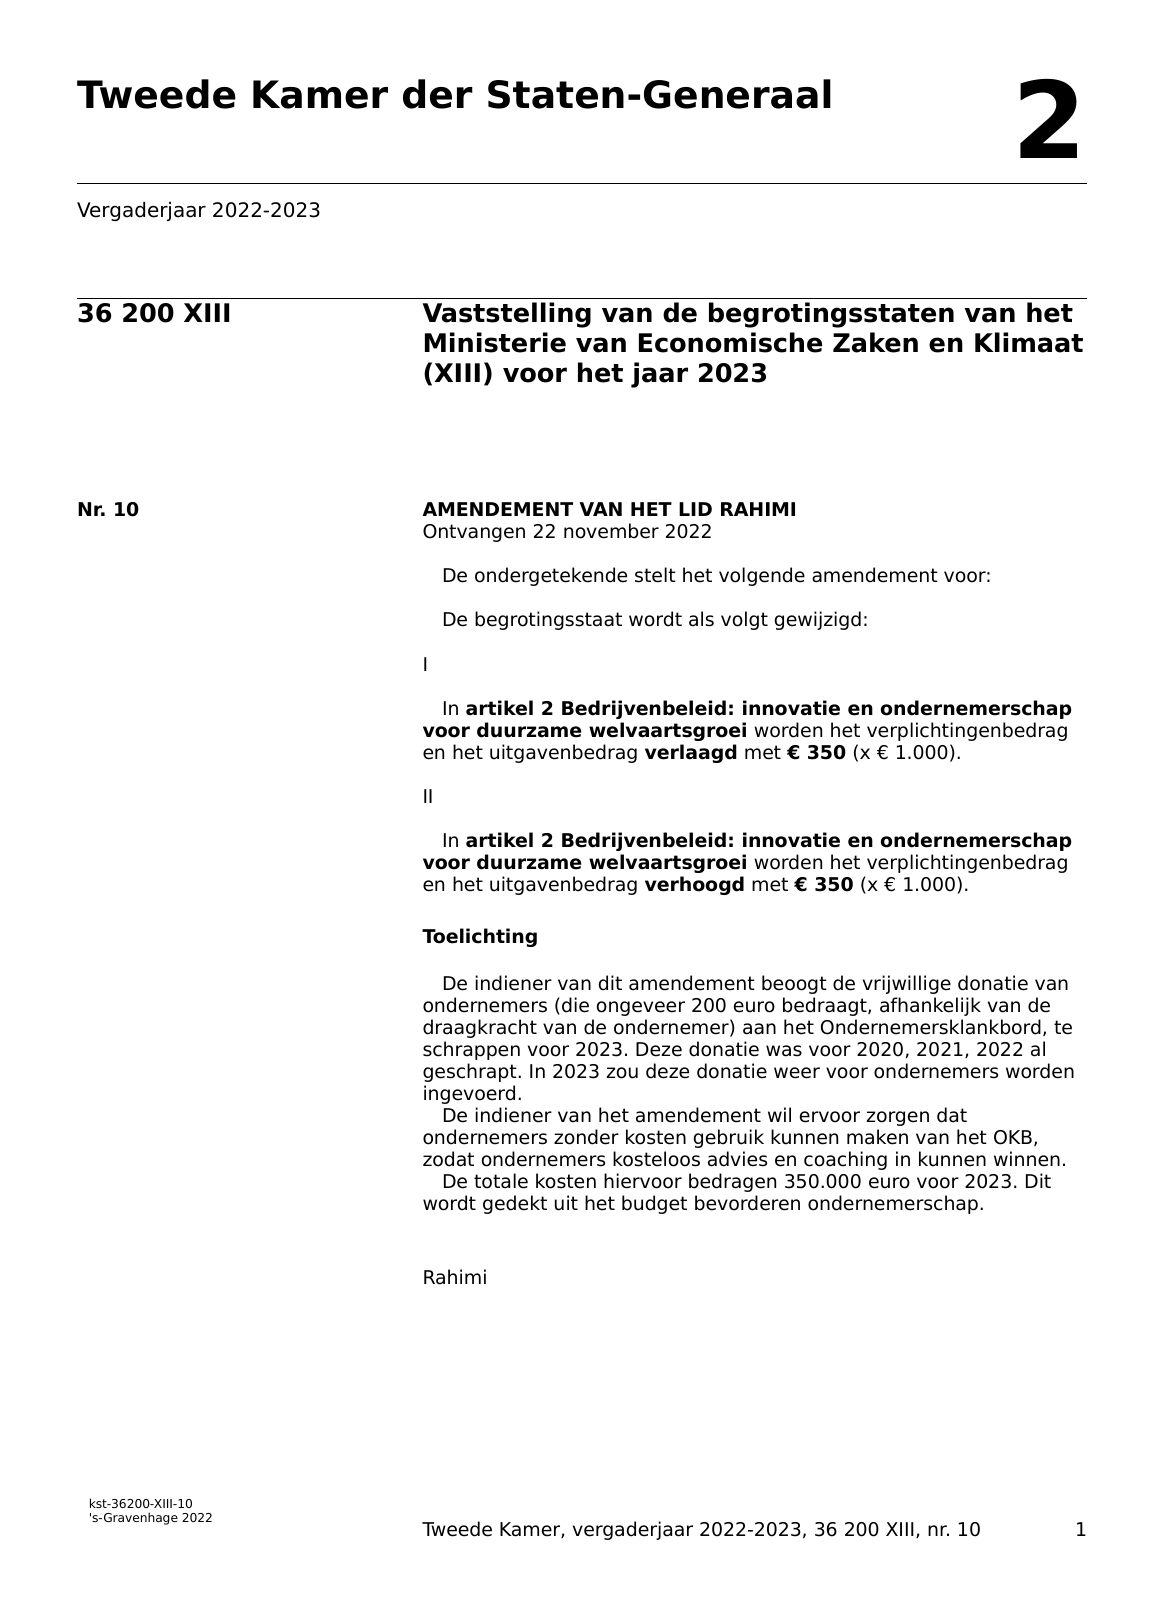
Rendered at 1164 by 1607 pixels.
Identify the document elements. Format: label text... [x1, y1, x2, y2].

subtitle 36 200 XIII Vaststelling van de begrotingsstaten van het Ministerie van Economische Zaken en Klimaat (XIII) voor het jaar 2023 [77, 299, 1087, 388]
text De totale kosten hiervoor bedragen 350.000 euro voor 2023. Dit wordt gedekt uit het budget bevorderen ondernemerschap. [422, 1171, 1087, 1215]
text De indiener van het amendement wil ervoor zorgen dat ondernemers zonder kosten gebruik kunnen maken van het OKB, zodat ondernemers kosteloos advies en coaching in kunnen winnen. [422, 1105, 1087, 1171]
text De ondergetekende stelt het volgende amendement voor: [422, 565, 1087, 587]
text 's-Gravenhage 2022 [88, 1511, 323, 1525]
text De begrotingsstaat wordt als volgt gewijzigd: [422, 609, 1087, 631]
text II [422, 786, 1087, 808]
subtitle Nr. 10 AMENDEMENT VAN HET LID RAHIMI [77, 499, 1087, 521]
text In artikel 2 Bedrijvenbeleid: innovatie en ondernemerschap voor duurzame welvaartsgroei worden het verplichtingenbedrag en het uitgavenbedrag verhoogd met € 350 (x € 1.000). [422, 830, 1087, 896]
text I [422, 653, 1087, 676]
table_header Tweede Kamer der Staten-Generaal [77, 59, 886, 183]
table_cell Vergaderjaar 2022-2023 [77, 184, 1087, 298]
text In artikel 2 Bedrijvenbeleid: innovatie en ondernemerschap voor duurzame welvaartsgroei worden het verplichtingenbedrag en het uitgavenbedrag verlaagd met € 350 (x € 1.000). [422, 698, 1087, 764]
subtitle Toelichting [422, 926, 1087, 948]
table_header 2 [886, 59, 1087, 183]
text Rahimi [422, 1245, 1087, 1289]
text Ontvangen 22 november 2022 [422, 521, 1087, 543]
text De indiener van dit amendement beoogt de vrijwillige donatie van ondernemers (die ongeveer 200 euro bedraagt, afhankelijk van de draagkracht van de ondernemer) aan het Ondernemersklankbord, te schrappen voor 2023. Deze donatie was voor 2020, 2021, 2022 al geschrapt. In 2023 zou deze donatie weer voor ondernemers worden ingevoerd. [422, 973, 1087, 1105]
text kst-36200-XIII-10 [88, 1497, 323, 1511]
